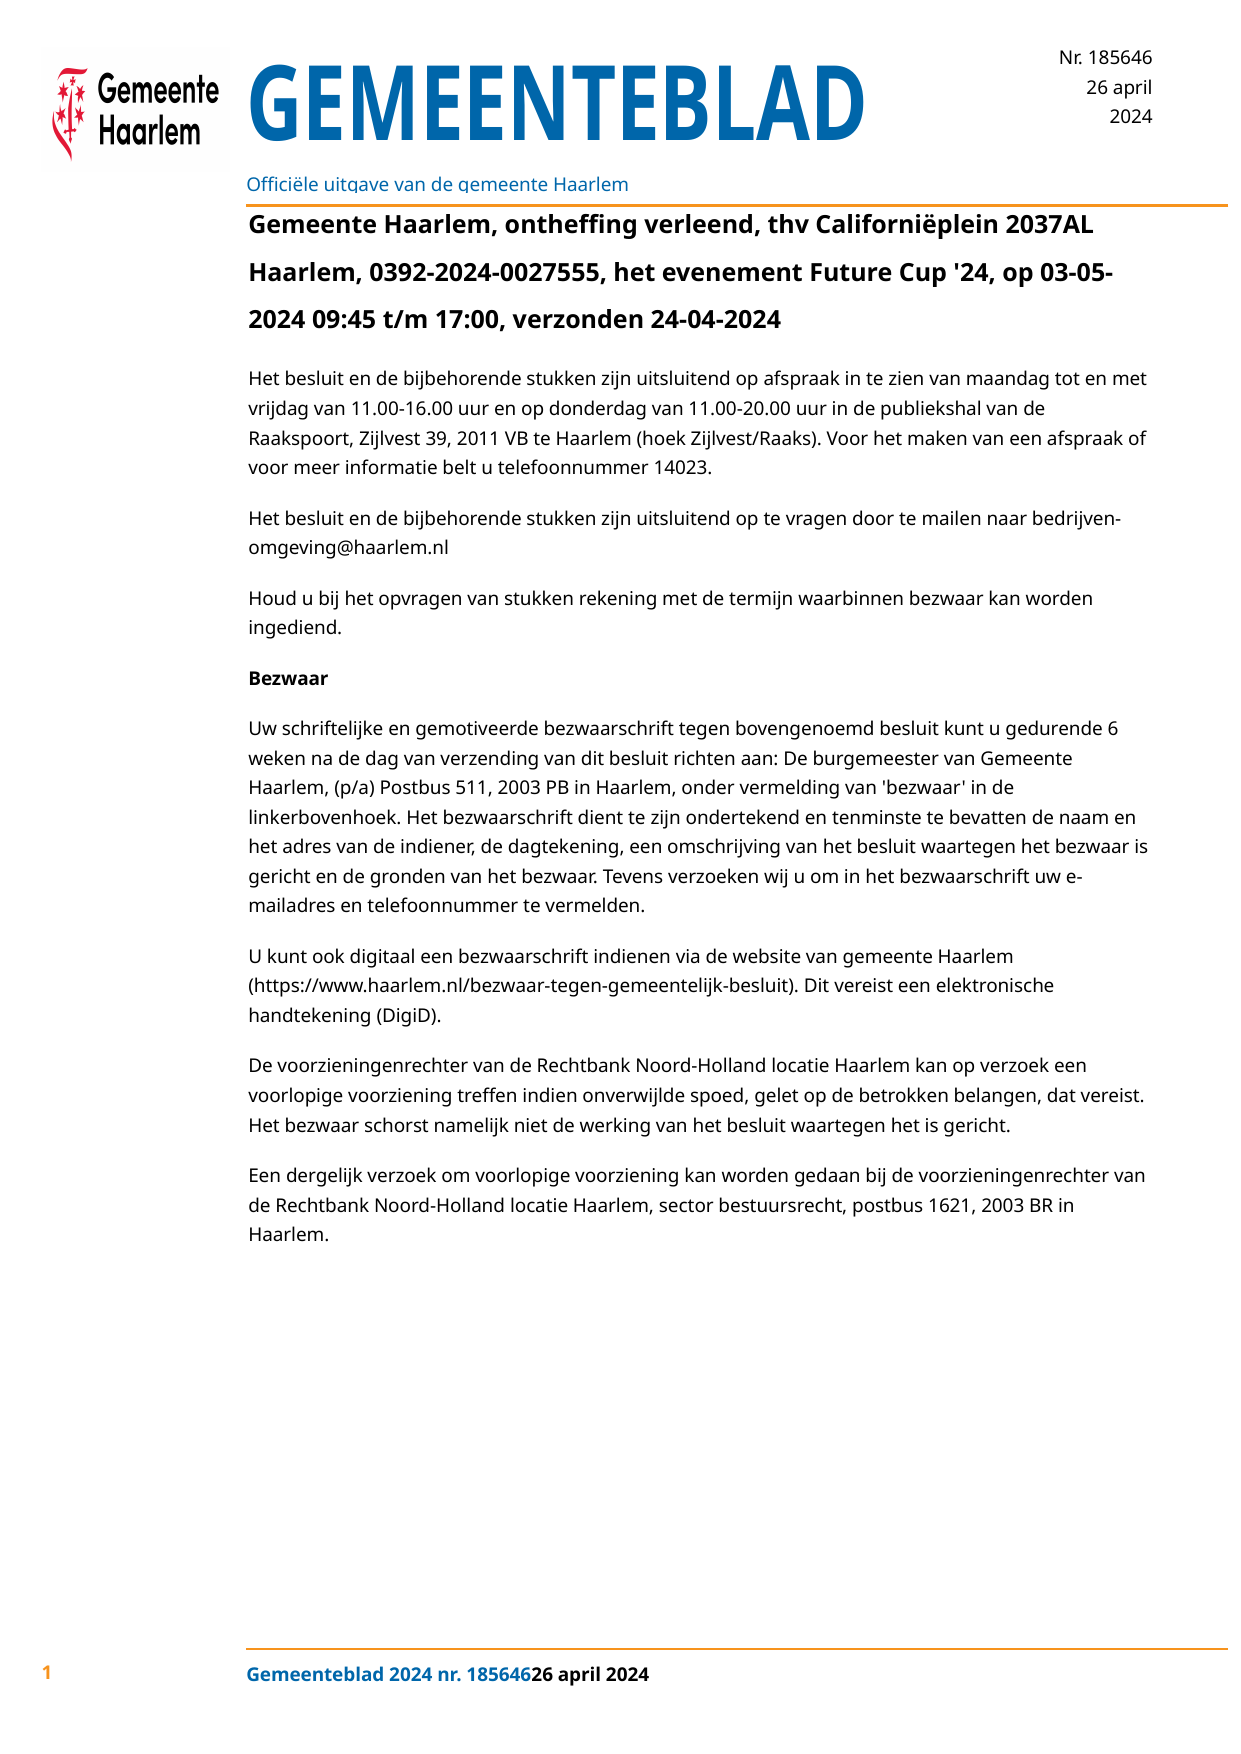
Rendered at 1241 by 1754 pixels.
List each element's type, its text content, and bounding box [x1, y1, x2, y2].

text U kunt ook digitaal een bezwaarschrift indienen via de website van gemeente Haarlem (https://www.haarlem.nl/bezwaar-tegen-gemeentelijk-besluit). Dit vereist een elektronische handtekening (DigiD). [248, 943, 1152, 1028]
text Uw schriftelijke en gemotiveerde bezwaarschrift tegen bovengenoemd besluit kunt u gedurende 6 weken na de dag van verzending van dit besluit richten aan: De burgemeester van Gemeente Haarlem, (p/a) Postbus 511, 2003 PB in Haarlem, onder vermelding van 'bezwaar' in de linkerbovenhoek. Het bezwaarschrift dient te zijn ondertekend en tenminste te bevatten de naam en het adres van de indiener, de dagtekening, een omschrijving van het besluit waartegen het bezwaar is gericht en de gronden van het bezwaar. Tevens verzoeken wij u om in het bezwaarschrift uw e-mailadres en telefoonnummer te vermelden. [248, 715, 1152, 918]
text De voorzieningenrechter van de Rechtbank Noord-Holland locatie Haarlem kan op verzoek een voorlopige voorziening treffen indien onverwijlde spoed, gelet op de betrokken belangen, dat vereist. Het bezwaar schorst namelijk niet de werking van het besluit waartegen het is gericht. [248, 1053, 1152, 1137]
text Bezwaar [248, 665, 1152, 690]
text Het besluit en de bijbehorende stukken zijn uitsluitend op afspraak in te zien van maandag tot en met vrijdag van 11.00-16.00 uur en op donderdag van 11.00-20.00 uur in de publiekshal van de Raakspoort, Zijlvest 39, 2011 VB te Haarlem (hoek Zijlvest/Raaks). Voor het maken van een afspraak of voor meer informatie belt u telefoonnummer 14023. [248, 366, 1152, 480]
text Een dergelijk verzoek om voorlopige voorziening kan worden gedaan bij de voorzieningenrechter van de Rechtbank Noord-Holland locatie Haarlem, sector bestuursrecht, postbus 1621, 2003 BR in Haarlem. [248, 1162, 1152, 1247]
text Gemeente Haarlem, ontheffing verleend, thv Californiëplein 2037AL Haarlem, 0392-2024-0027555, het evenement Future Cup '24, op 03-05-2024 09:45 t/m 17:00, verzonden 24-04-2024 [248, 207, 1152, 336]
text Houd u bij het opvragen van stukken rekening met de termijn waarbinnen bezwaar kan worden ingediend. [248, 585, 1152, 640]
picture [41, 47, 231, 172]
text Het besluit en de bijbehorende stukken zijn uitsluitend op te vragen door te mailen naar bedrijven-omgeving@haarlem.nl [248, 505, 1152, 560]
